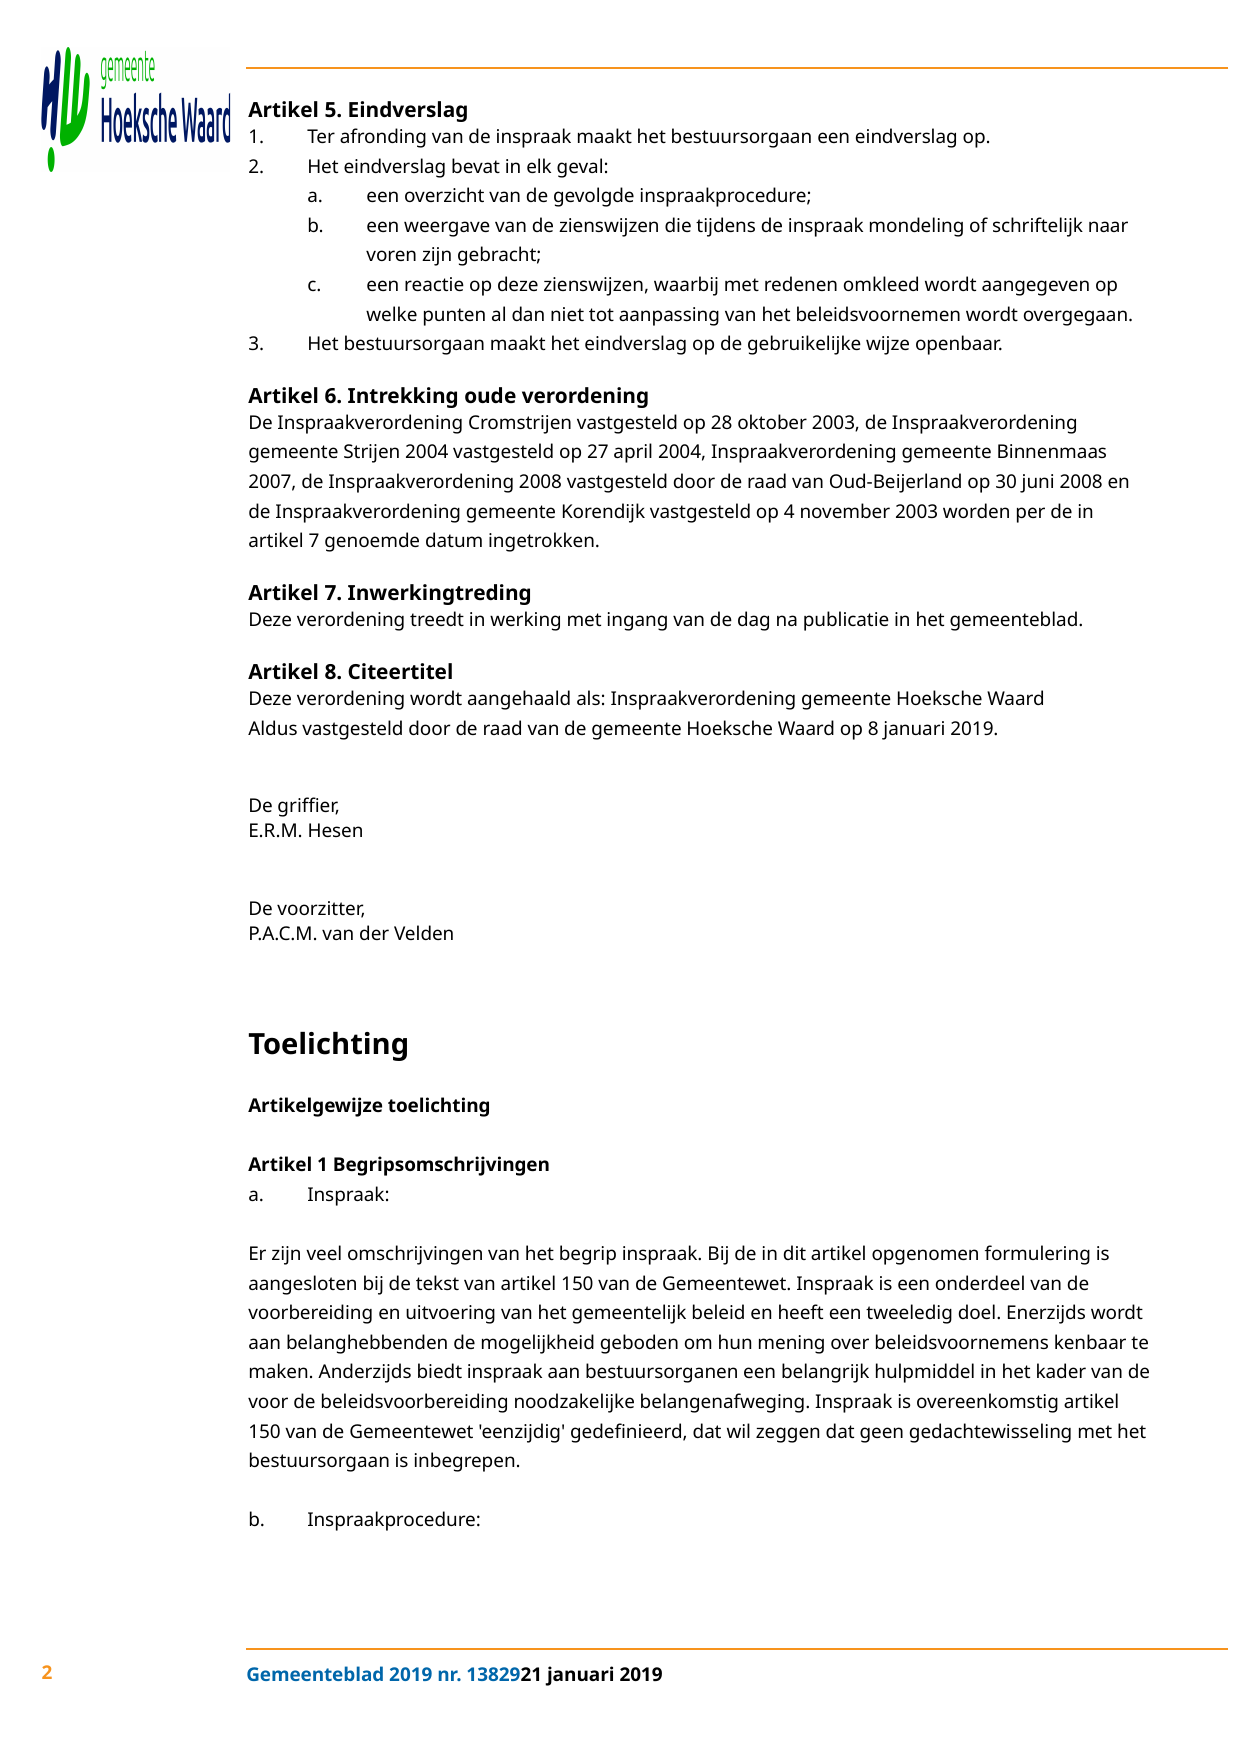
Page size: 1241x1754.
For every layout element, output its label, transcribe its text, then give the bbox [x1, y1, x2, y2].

list Het eindverslag bevat in elk geval: [248, 153, 1152, 178]
text Artikel 7. Inwerkingtreding [248, 578, 1152, 606]
picture [41, 47, 231, 172]
text Aldus vastgesteld door de raad van de gemeente Hoeksche Waard op 8 januari 2019. [248, 715, 1152, 741]
text De griffier, [248, 792, 1152, 818]
text Er zijn veel omschrijvingen van het begrip inspraak. Bij de in dit artikel opgenomen formulering is aangesloten bij de tekst van artikel 150 van de Gemeentewet. Inspraak is een onderdeel van de voorbereiding en uitvoering van het gemeentelijk beleid en heeft een tweeledig doel. Enerzijds wordt aan belanghebbenden de mogelijkheid geboden om hun mening over beleidsvoornemens kenbaar te maken. Anderzijds biedt inspraak aan bestuursorganen een belangrijk hulpmiddel in het kader van de voor de beleidsvoorbereiding noodzakelijke belangenafweging. Inspraak is overeenkomstig artikel 150 van de Gemeentewet 'eenzijdig' gedefinieerd, dat wil zeggen dat geen gedachtewisseling met het bestuursorgaan is inbegrepen. [248, 1240, 1152, 1473]
text De Inspraakverordening Cromstrijen vastgesteld op 28 oktober 2003, de Inspraakverordening gemeente Strijen 2004 vastgesteld op 27 april 2004, Inspraakverordening gemeente Binnenmaas 2007, de Inspraakverordening 2008 vastgesteld door de raad van Oud-Beijerland op 30 juni 2008 en de Inspraakverordening gemeente Korendijk vastgesteld op 4 november 2003 worden per de in artikel 7 genoemde datum ingetrokken. [248, 409, 1152, 553]
text P.A.C.M. van der Velden [248, 921, 1152, 946]
list Inspraak: [248, 1181, 1152, 1207]
text Toelichting [248, 1023, 1152, 1063]
list Het bestuursorgaan maakt het eindverslag op de gebruikelijke wijze openbaar. [248, 330, 1152, 356]
list een reactie op deze zienswijzen, waarbij met redenen omkleed wordt aangegeven op welke punten al dan niet tot aanpassing van het beleidsvoornemen wordt overgegaan. [307, 271, 1152, 326]
text Artikel 6. Intrekking oude verordening [248, 381, 1152, 409]
text E.R.M. Hesen [248, 818, 1152, 843]
text Artikelgewijze toelichting [248, 1092, 1152, 1118]
list Inspraakprocedure: [248, 1507, 1152, 1532]
text Artikel 8. Citeertitel [248, 657, 1152, 685]
text Deze verordening treedt in werking met ingang van de dag na publicatie in het gemeenteblad. [248, 606, 1152, 632]
list Ter afronding van de inspraak maakt het bestuursorgaan een eindverslag op. [248, 123, 1152, 149]
text Artikel 1 Begripsomschrijvingen [248, 1152, 1152, 1177]
list een overzicht van de gevolgde inspraakprocedure; [307, 182, 1152, 208]
text Deze verordening wordt aangehaald als: Inspraakverordening gemeente Hoeksche Waard [248, 685, 1152, 711]
list een weergave van de zienswijzen die tijdens de inspraak mondeling of schriftelijk naar voren zijn gebracht; [307, 212, 1152, 267]
text De voorzitter, [248, 895, 1152, 921]
text Artikel 5. Eindverslag [248, 95, 1152, 123]
